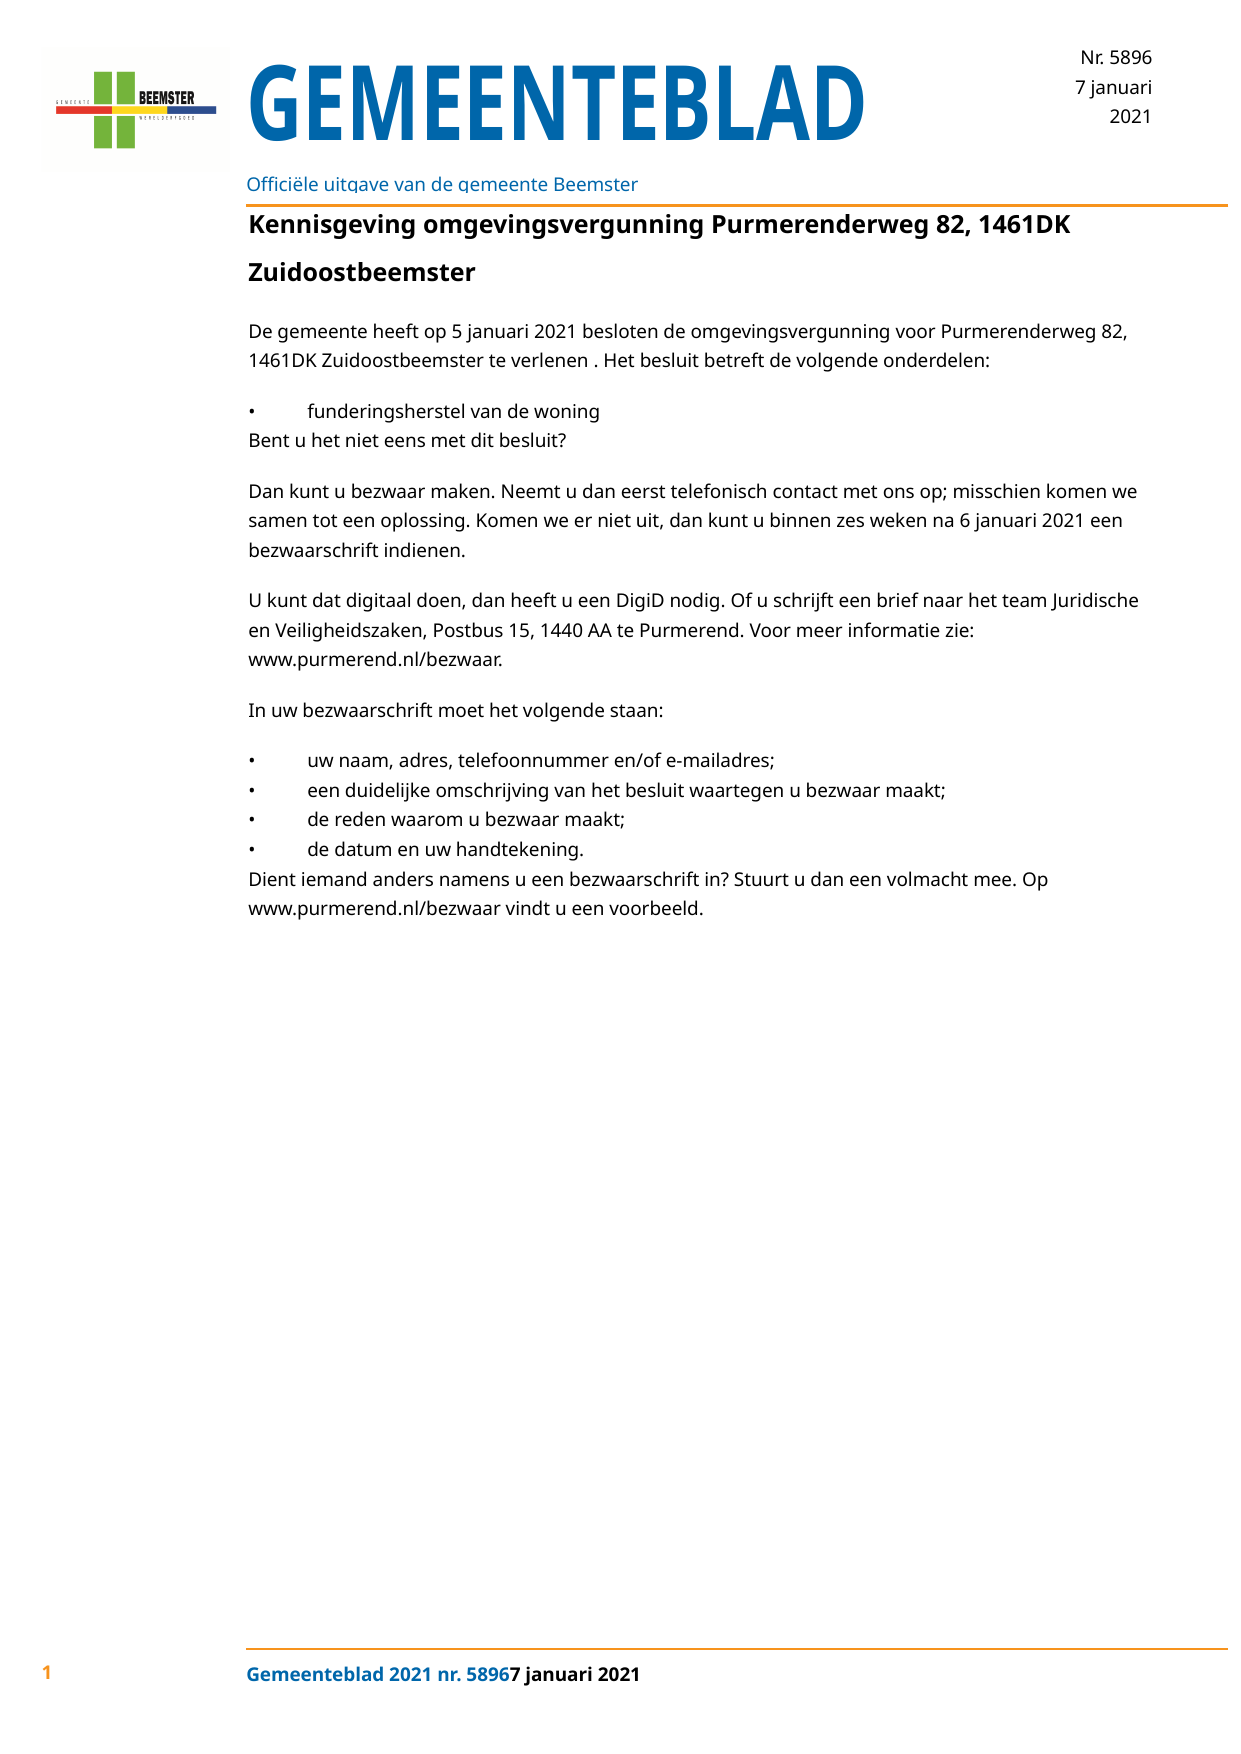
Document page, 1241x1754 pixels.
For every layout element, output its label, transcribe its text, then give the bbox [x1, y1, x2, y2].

list de reden waarom u bezwaar maakt; [248, 807, 1152, 832]
list de datum en uw handtekening. [248, 836, 1152, 862]
list een duidelijke omschrijving van het besluit waartegen u bezwaar maakt; [248, 777, 1152, 803]
text Dient iemand anders namens u een bezwaarschrift in? Stuurt u dan een volmacht mee. Op www.purmerend.nl/bezwaar vindt u een voorbeeld. [248, 866, 1152, 921]
text De gemeente heeft op 5 januari 2021 besloten de omgevingsvergunning voor Purmerenderweg 82, 1461DK Zuidoostbeemster te verlenen . Het besluit betreft de volgende onderdelen: [248, 318, 1152, 373]
picture [41, 47, 231, 172]
text Bent u het niet eens met dit besluit? [248, 427, 1152, 453]
list uw naam, adres, telefoonnummer en/of e-mailadres; [248, 747, 1152, 773]
text Dan kunt u bezwaar maken. Neemt u dan eerst telefonisch contact met ons op; misschien komen we samen tot een oplossing. Komen we er niet uit, dan kunt u binnen zes weken na 6 januari 2021 een bezwaarschrift indienen. [248, 478, 1152, 563]
list funderingsherstel van de woning [248, 398, 1152, 424]
text Kennisgeving omgevingsvergunning Purmerenderweg 82, 1461DK Zuidoostbeemster [248, 207, 1152, 288]
text In uw bezwaarschrift moet het volgende staan: [248, 697, 1152, 723]
text U kunt dat digitaal doen, dan heeft u een DigiD nodig. Of u schrijft een brief naar het team Juridische en Veiligheidszaken, Postbus 15, 1440 AA te Purmerend. Voor meer informatie zie: www.purmerend.nl/bezwaar. [248, 587, 1152, 672]
